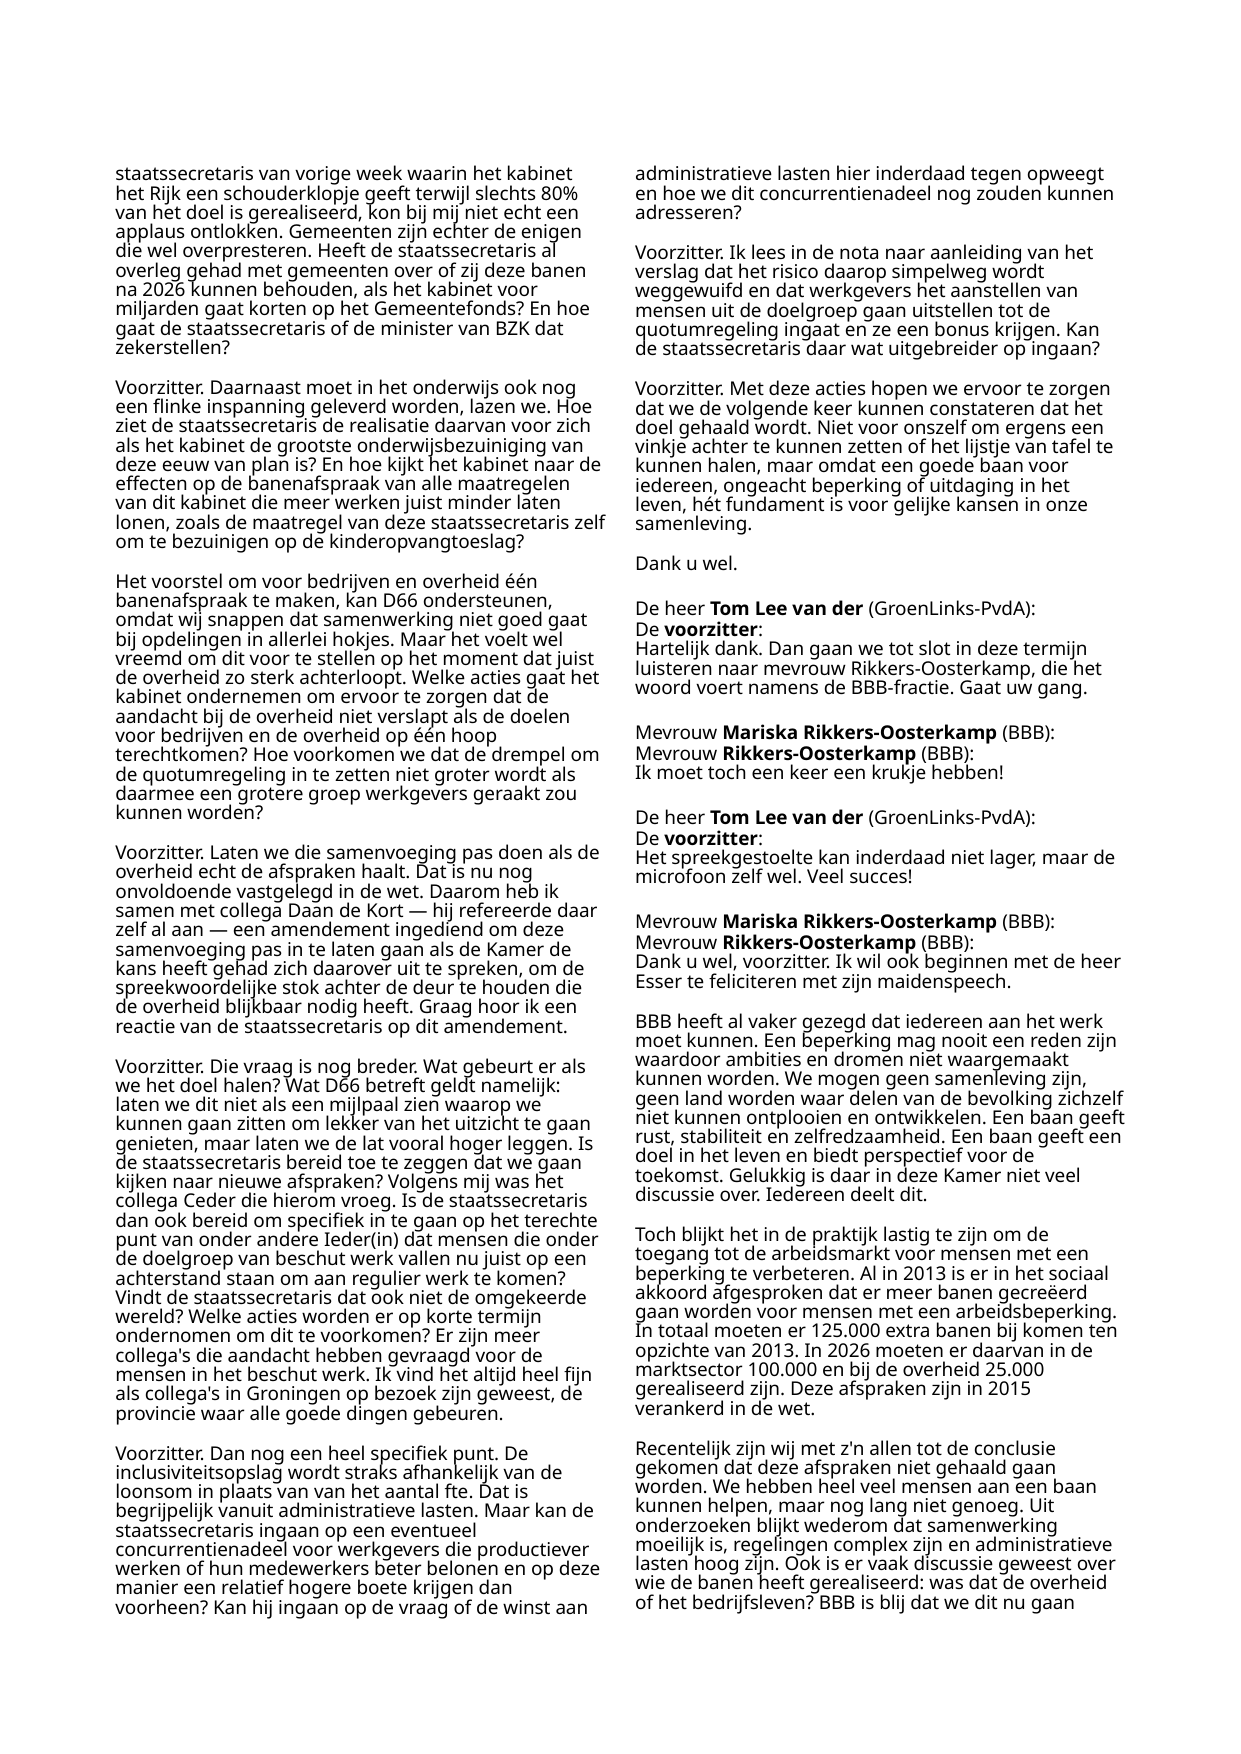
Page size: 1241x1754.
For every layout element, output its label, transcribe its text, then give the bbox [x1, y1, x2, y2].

text Mevrouw Mariska Rikkers-Oosterkamp (BBB): [635, 908, 1125, 934]
text BBB heeft al vaker gezegd dat iedereen aan het werk moet kunnen. Een beperking mag nooit een reden zijn waardoor ambities en dromen niet waargemaakt kunnen worden. We mogen geen samenleving zijn, geen land worden waar delen van de bevolking zichzelf niet kunnen ontplooien en ontwikkelen. Een baan geeft rust, stabiliteit en zelfredzaamheid. Een baan geeft een doel in het leven en biedt perspectief voor de toekomst. Gelukkig is daar in deze Kamer niet veel discussie over. Iedereen deelt dit. [635, 1013, 1125, 1205]
text Toch blijkt het in de praktijk lastig te zijn om de toegang tot de arbeidsmarkt voor mensen met een beperking te verbeteren. Al in 2013 is er in het sociaal akkoord afgesproken dat er meer banen gecreëerd gaan worden voor mensen met een arbeidsbeperking. In totaal moeten er 125.000 extra banen bij komen ten opzichte van 2013. In 2026 moeten er daarvan in de marktsector 100.000 en bij de overheid 25.000 gerealiseerd zijn. Deze afspraken zijn in 2015 verankerd in de wet. [635, 1226, 1125, 1419]
text Het spreekgestoelte kan inderdaad niet lager, maar de microfoon zelf wel. Veel succes! [635, 849, 1125, 887]
text Voorzitter. Die vraag is nog breder. Wat gebeurt er als we het doel halen? Wat D66 betreft geldt namelijk: laten we dit niet als een mijlpaal zien waarop we kunnen gaan zitten om lekker van het uitzicht te gaan genieten, maar laten we de lat vooral hoger leggen. Is de staatssecretaris bereid toe te zeggen dat we gaan kijken naar nieuwe afspraken? Volgens mij was het collega Ceder die hierom vroeg. Is de staatssecretaris dan ook bereid om specifiek in te gaan op het terechte punt van onder andere Ieder(in) dat mensen die onder de doelgroep van beschut werk vallen nu juist op een achterstand staan om aan regulier werk te komen? Vindt de staatssecretaris dat ook niet de omgekeerde wereld? Welke acties worden er op korte termijn ondernomen om dit te voorkomen? Er zijn meer collega's die aandacht hebben gevraagd voor de mensen in het beschut werk. Ik vind het altijd heel fijn als collega's in Groningen op bezoek zijn geweest, de provincie waar alle goede dingen gebeuren. [115, 1058, 605, 1424]
text Hartelijk dank. Dan gaan we tot slot in deze termijn luisteren naar mevrouw Rikkers-Oosterkamp, die het woord voert namens de BBB-fractie. Gaat uw gang. [635, 640, 1125, 698]
text Mevrouw Mariska Rikkers-Oosterkamp (BBB): [635, 719, 1125, 744]
text administratieve lasten hier inderdaad tegen opweegt en hoe we dit concurrentienadeel nog zouden kunnen adresseren? [635, 165, 1125, 223]
text De heer Tom Lee van der (GroenLinks-PvdA): [635, 595, 1125, 621]
text Mevrouw Rikkers-Oosterkamp (BBB): [635, 934, 1125, 953]
text Voorzitter. Ik lees in de nota naar aanleiding van het verslag dat het risico daarop simpelweg wordt weggewuifd en dat werkgevers het aanstellen van mensen uit de doelgroep gaan uitstellen tot de quotumregeling ingaat en ze een bonus krijgen. Kan de staatssecretaris daar wat uitgebreider op ingaan? [635, 244, 1125, 359]
text Voorzitter. Daarnaast moet in het onderwijs ook nog een flinke inspanning geleverd worden, lazen we. Hoe ziet de staatssecretaris de realisatie daarvan voor zich als het kabinet de grootste onderwijsbezuiniging van deze eeuw van plan is? En hoe kijkt het kabinet naar de effecten op de banenafspraak van alle maatregelen van dit kabinet die meer werken juist minder laten lonen, zoals de maatregel van deze staatssecretaris zelf om te bezuinigen op de kinderopvangtoeslag? [115, 379, 605, 552]
text Recentelijk zijn wij met z'n allen tot de conclusie gekomen dat deze afspraken niet gehaald gaan worden. We hebben heel veel mensen aan een baan kunnen helpen, maar nog lang niet genoeg. Uit onderzoeken blijkt wederom dat samenwerking moeilijk is, regelingen complex zijn en administratieve lasten hoog zijn. Ook is er vaak discussie geweest over wie de banen heeft gerealiseerd: was dat de overheid of het bedrijfsleven? BBB is blij dat we dit nu gaan [635, 1439, 1125, 1613]
text De heer Tom Lee van der (GroenLinks-PvdA): [635, 804, 1125, 830]
text Mevrouw Rikkers-Oosterkamp (BBB): [635, 744, 1125, 764]
text Voorzitter. Met deze acties hopen we ervoor te zorgen dat we de volgende keer kunnen constateren dat het doel gehaald wordt. Niet voor onszelf om ergens een vinkje achter te kunnen zetten of het lijstje van tafel te kunnen halen, maar omdat een goede baan voor iedereen, ongeacht beperking of uitdaging in het leven, hét fundament is voor gelijke kansen in onze samenleving. [635, 380, 1125, 534]
text Dank u wel. [635, 555, 1125, 574]
text staatssecretaris van vorige week waarin het kabinet het Rijk een schouderklopje geeft terwijl slechts 80% van het doel is gerealiseerd, kon bij mij niet echt een applaus ontlokken. Gemeenten zijn echter de enigen die wel overpresteren. Heeft de staatssecretaris al overleg gehad met gemeenten over of zij deze banen na 2026 kunnen behouden, als het kabinet voor miljarden gaat korten op het Gemeentefonds? En hoe gaat de staatssecretaris of de minister van BZK dat zekerstellen? [115, 165, 605, 358]
text De voorzitter: [635, 830, 1125, 849]
text Het voorstel om voor bedrijven en overheid één banenafspraak te maken, kan D66 ondersteunen, omdat wij snappen dat samenwerking niet goed gaat bij opdelingen in allerlei hokjes. Maar het voelt wel vreemd om dit voor te stellen op het moment dat juist de overheid zo sterk achterloopt. Welke acties gaat het kabinet ondernemen om ervoor te zorgen dat de aandacht bij de overheid niet verslapt als de doelen voor bedrijven en de overheid op één hoop terechtkomen? Hoe voorkomen we dat de drempel om de quotumregeling in te zetten niet groter wordt als daarmee een grotere groep werkgevers geraakt zou kunnen worden? [115, 573, 605, 823]
text Dank u wel, voorzitter. Ik wil ook beginnen met de heer Esser te feliciteren met zijn maidenspeech. [635, 953, 1125, 992]
text Voorzitter. Laten we die samenvoeging pas doen als de overheid echt de afspraken haalt. Dat is nu nog onvoldoende vastgelegd in de wet. Daarom heb ik samen met collega Daan de Kort — hij refereerde daar zelf al aan — een amendement ingediend om deze samenvoeging pas in te laten gaan als de Kamer de kans heeft gehad zich daarover uit te spreken, om de spreekwoordelijke stok achter de deur te houden die de overheid blijkbaar nodig heeft. Graag hoor ik een reactie van de staatssecretaris op dit amendement. [115, 844, 605, 1037]
text Voorzitter. Dan nog een heel specifiek punt. De inclusiviteitsopslag wordt straks afhankelijk van de loonsom in plaats van van het aantal fte. Dat is begrijpelijk vanuit administratieve lasten. Maar kan de staatssecretaris ingaan op een eventueel concurrentienadeel voor werkgevers die productiever werken of hun medewerkers beter belonen en op deze manier een relatief hogere boete krijgen dan voorheen? Kan hij ingaan op de vraag of de winst aan [115, 1444, 605, 1618]
text Ik moet toch een keer een krukje hebben! [635, 764, 1125, 783]
text De voorzitter: [635, 621, 1125, 640]
